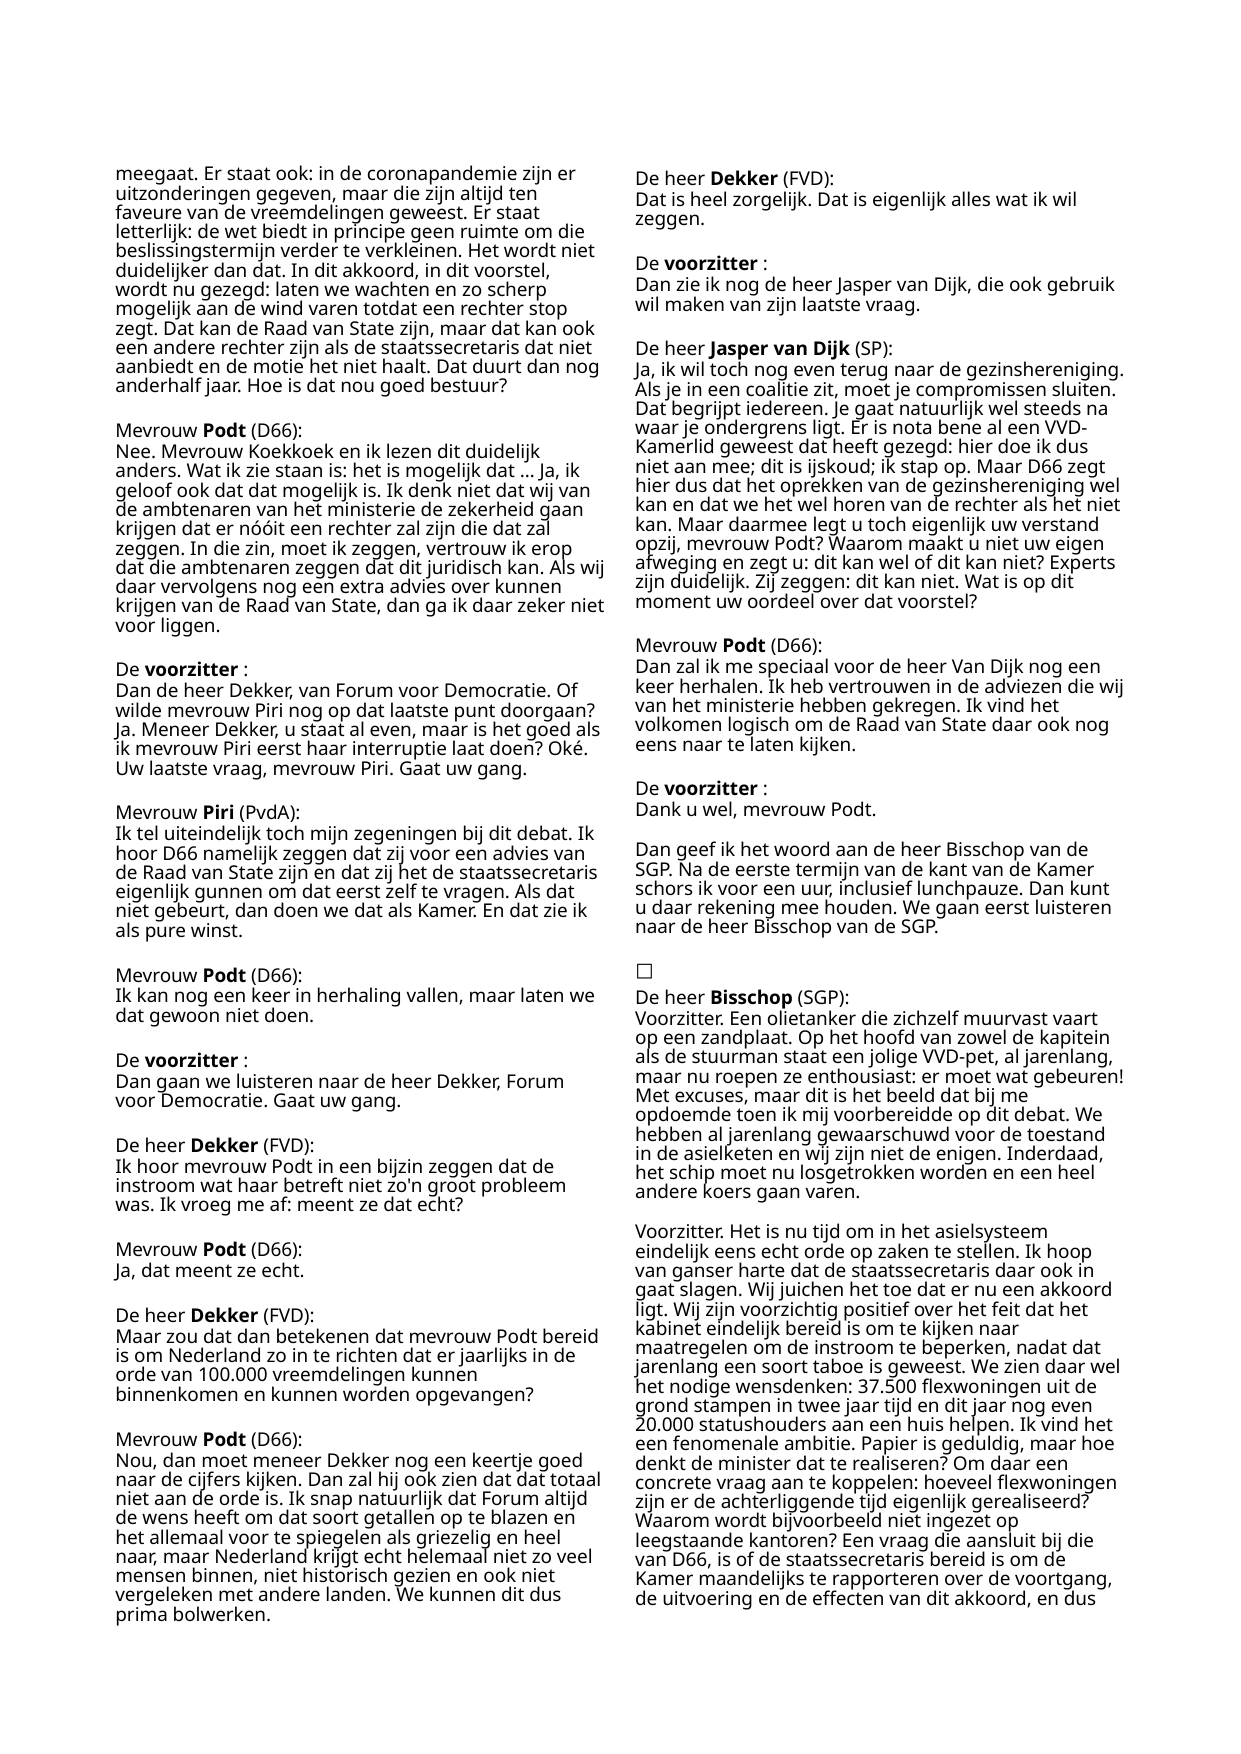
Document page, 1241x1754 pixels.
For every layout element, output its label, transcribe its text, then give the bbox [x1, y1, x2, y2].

text Dank u wel, mevrouw Podt. [635, 801, 1125, 821]
text Voorzitter. Een olietanker die zichzelf muurvast vaart op een zandplaat. Op het hoofd van zowel de kapitein als de stuurman staat een jolige VVD-pet, al jarenlang, maar nu roepen ze enthousiast: er moet wat gebeuren! Met excuses, maar dit is het beeld dat bij me opdoemde toen ik mij voorbereidde op dit debat. We hebben al jarenlang gewaarschuwd voor de toestand in de asielketen en wij zijn niet de enigen. Inderdaad, het schip moet nu losgetrokken worden en een heel andere koers gaan varen. [635, 1010, 1125, 1203]
text Mevrouw Piri (PvdA): [115, 799, 605, 825]
text Dan geef ik het woord aan de heer Bisschop van de SGP. Na de eerste termijn van de kant van de Kamer schors ik voor een uur, inclusief lunchpauze. Dan kunt u daar rekening mee houden. We gaan eerst luisteren naar de heer Bisschop van de SGP. [635, 841, 1125, 938]
text Dat is heel zorgelijk. Dat is eigenlijk alles wat ik wil zeggen. [635, 191, 1125, 230]
text De voorzitter : [635, 251, 1125, 276]
text Ik hoor mevrouw Podt in een bijzin zeggen dat de instroom wat haar betreft niet zo'n groot probleem was. Ik vroeg me af: meent ze dat echt? [115, 1158, 605, 1216]
text Mevrouw Podt (D66): [115, 1236, 605, 1262]
text De voorzitter : [115, 657, 605, 682]
text Ja, ik wil toch nog even terug naar de gezinshereniging. Als je in een coalitie zit, moet je compromissen sluiten. Dat begrijpt iedereen. Je gaat natuurlijk wel steeds na waar je ondergrens ligt. Er is nota bene al een VVD-Kamerlid geweest dat heeft gezegd: hier doe ik dus niet aan mee; dit is ijskoud; ik stap op. Maar D66 zegt hier dus dat het oprekken van de gezinshereniging wel kan en dat we het wel horen van de rechter als het niet kan. Maar daarmee legt u toch eigenlijk uw verstand opzij, mevrouw Podt? Waarom maakt u niet uw eigen afweging en zegt u: dit kan wel of dit kan niet? Experts zijn duidelijk. Zij zeggen: dit kan niet. Wat is op dit moment uw oordeel over dat voorstel? [635, 361, 1125, 612]
text Ik tel uiteindelijk toch mijn zegeningen bij dit debat. Ik hoor D66 namelijk zeggen dat zij voor een advies van de Raad van State zijn en dat zij het de staatssecretaris eigenlijk gunnen om dat eerst zelf te vragen. Als dat niet gebeurt, dan doen we dat als Kamer. En dat zie ik als pure winst. [115, 825, 605, 941]
text De heer Dekker (FVD): [115, 1302, 605, 1328]
text Mevrouw Podt (D66): [115, 1426, 605, 1452]
text Maar zou dat dan betekenen dat mevrouw Podt bereid is om Nederland zo in te richten dat er jaarlijks in de orde van 100.000 vreemdelingen kunnen binnenkomen en kunnen worden opgevangen? [115, 1328, 605, 1405]
text De voorzitter : [115, 1047, 605, 1073]
text Dan gaan we luisteren naar de heer Dekker, Forum voor Democratie. Gaat uw gang. [115, 1073, 605, 1111]
text meegaat. Er staat ook: in de coronapandemie zijn er uitzonderingen gegeven, maar die zijn altijd ten faveure van de vreemdelingen geweest. Er staat letterlijk: de wet biedt in principe geen ruimte om die beslissingstermijn verder te verkleinen. Het wordt niet duidelijker dan dat. In dit akkoord, in dit voorstel, wordt nu gezegd: laten we wachten en zo scherp mogelijk aan de wind varen totdat een rechter stop zegt. Dat kan de Raad van State zijn, maar dat kan ook een andere rechter zijn als de staatssecretaris dat niet aanbiedt en de motie het niet haalt. Dat duurt dan nog anderhalf jaar. Hoe is dat nou goed bestuur? [115, 165, 605, 397]
text De heer Dekker (FVD): [115, 1132, 605, 1158]
text De voorzitter : [635, 776, 1125, 801]
text ⬜ [635, 958, 1125, 984]
text Ik kan nog een keer in herhaling vallen, maar laten we dat gewoon niet doen. [115, 987, 605, 1026]
text Dan de heer Dekker, van Forum voor Democratie. Of wilde mevrouw Piri nog op dat laatste punt doorgaan? Ja. Meneer Dekker, u staat al even, maar is het goed als ik mevrouw Piri eerst haar interruptie laat doen? Oké. Uw laatste vraag, mevrouw Piri. Gaat uw gang. [115, 682, 605, 779]
text Ja, dat meent ze echt. [115, 1262, 605, 1281]
text De heer Jasper van Dijk (SP): [635, 336, 1125, 361]
text Nou, dan moet meneer Dekker nog een keertje goed naar de cijfers kijken. Dan zal hij ook zien dat dat totaal niet aan de orde is. Ik snap natuurlijk dat Forum altijd de wens heeft om dat soort getallen op te blazen en het allemaal voor te spiegelen als griezelig en heel naar, maar Nederland krijgt echt helemaal niet zo veel mensen binnen, niet historisch gezien en ook niet vergeleken met andere landen. We kunnen dit dus prima bolwerken. [115, 1452, 605, 1625]
text Voorzitter. Het is nu tijd om in het asielsysteem eindelijk eens echt orde op zaken te stellen. Ik hoop van ganser harte dat de staatssecretaris daar ook in gaat slagen. Wij juichen het toe dat er nu een akkoord ligt. Wij zijn voorzichtig positief over het feit dat het kabinet eindelijk bereid is om te kijken naar maatregelen om de instroom te beperken, nadat dat jarenlang een soort taboe is geweest. We zien daar wel het nodige wensdenken: 37.500 flexwoningen uit de grond stampen in twee jaar tijd en dit jaar nog even 20.000 statushouders aan een huis helpen. Ik vind het een fenomenale ambitie. Papier is geduldig, maar hoe denkt de minister dat te realiseren? Om daar een concrete vraag aan te koppelen: hoeveel flexwoningen zijn er de achterliggende tijd eigenlijk gerealiseerd? Waarom wordt bijvoorbeeld niet ingezet op leegstaande kantoren? Een vraag die aansluit bij die van D66, is of de staatssecretaris bereid is om de Kamer maandelijks te rapporteren over de voortgang, de uitvoering en de effecten van dit akkoord, en dus [635, 1223, 1125, 1609]
text De heer Bisschop (SGP): [635, 984, 1125, 1010]
text Dan zal ik me speciaal voor de heer Van Dijk nog een keer herhalen. Ik heb vertrouwen in de adviezen die wij van het ministerie hebben gekregen. Ik vind het volkomen logisch om de Raad van State daar ook nog eens naar te laten kijken. [635, 658, 1125, 755]
text Nee. Mevrouw Koekkoek en ik lezen dit duidelijk anders. Wat ik zie staan is: het is mogelijk dat … Ja, ik geloof ook dat dat mogelijk is. Ik denk niet dat wij van de ambtenaren van het ministerie de zekerheid gaan krijgen dat er nóóit een rechter zal zijn die dat zal zeggen. In die zin, moet ik zeggen, vertrouw ik erop dat die ambtenaren zeggen dat dit juridisch kan. Als wij daar vervolgens nog een extra advies over kunnen krijgen van de Raad van State, dan ga ik daar zeker niet voor liggen. [115, 443, 605, 636]
text Dan zie ik nog de heer Jasper van Dijk, die ook gebruik wil maken van zijn laatste vraag. [635, 276, 1125, 315]
text Mevrouw Podt (D66): [115, 417, 605, 443]
text Mevrouw Podt (D66): [635, 633, 1125, 658]
text De heer Dekker (FVD): [635, 165, 1125, 191]
text Mevrouw Podt (D66): [115, 962, 605, 987]
